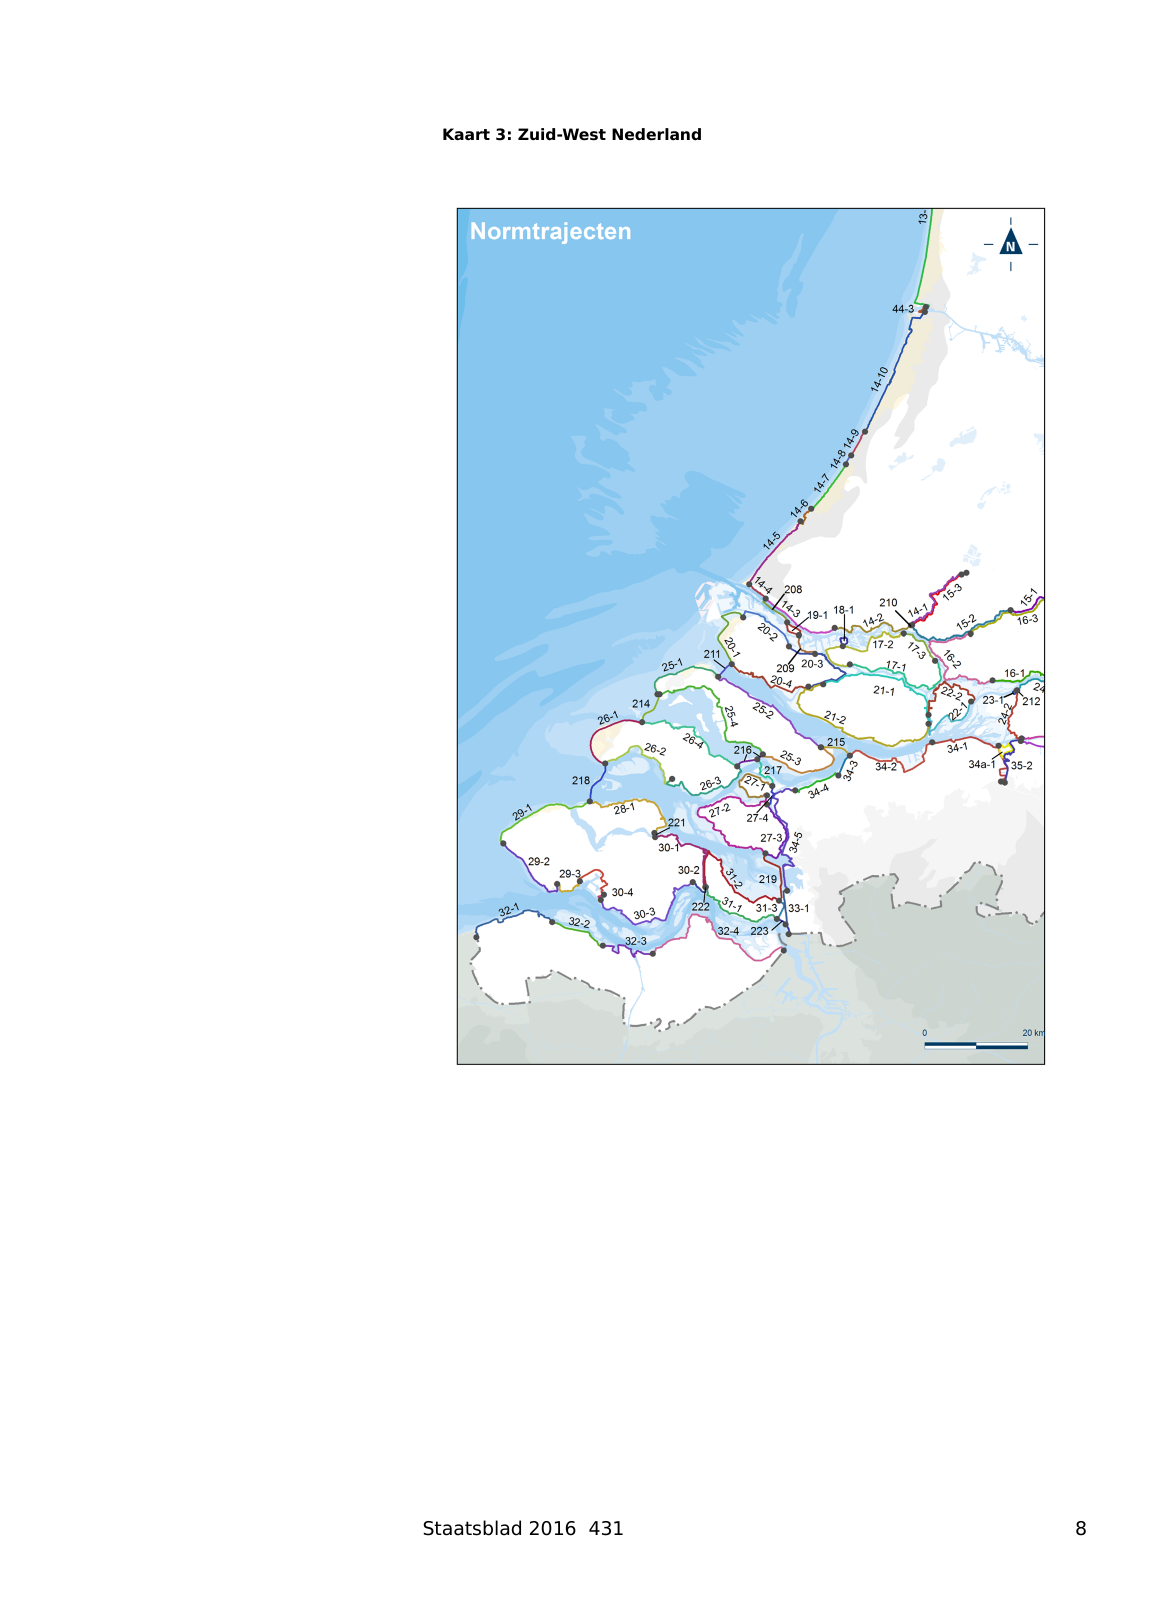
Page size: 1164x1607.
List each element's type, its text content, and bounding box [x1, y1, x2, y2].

picture [422, 178, 1072, 1094]
text Kaart 3: Zuid-West Nederland [422, 126, 1072, 144]
